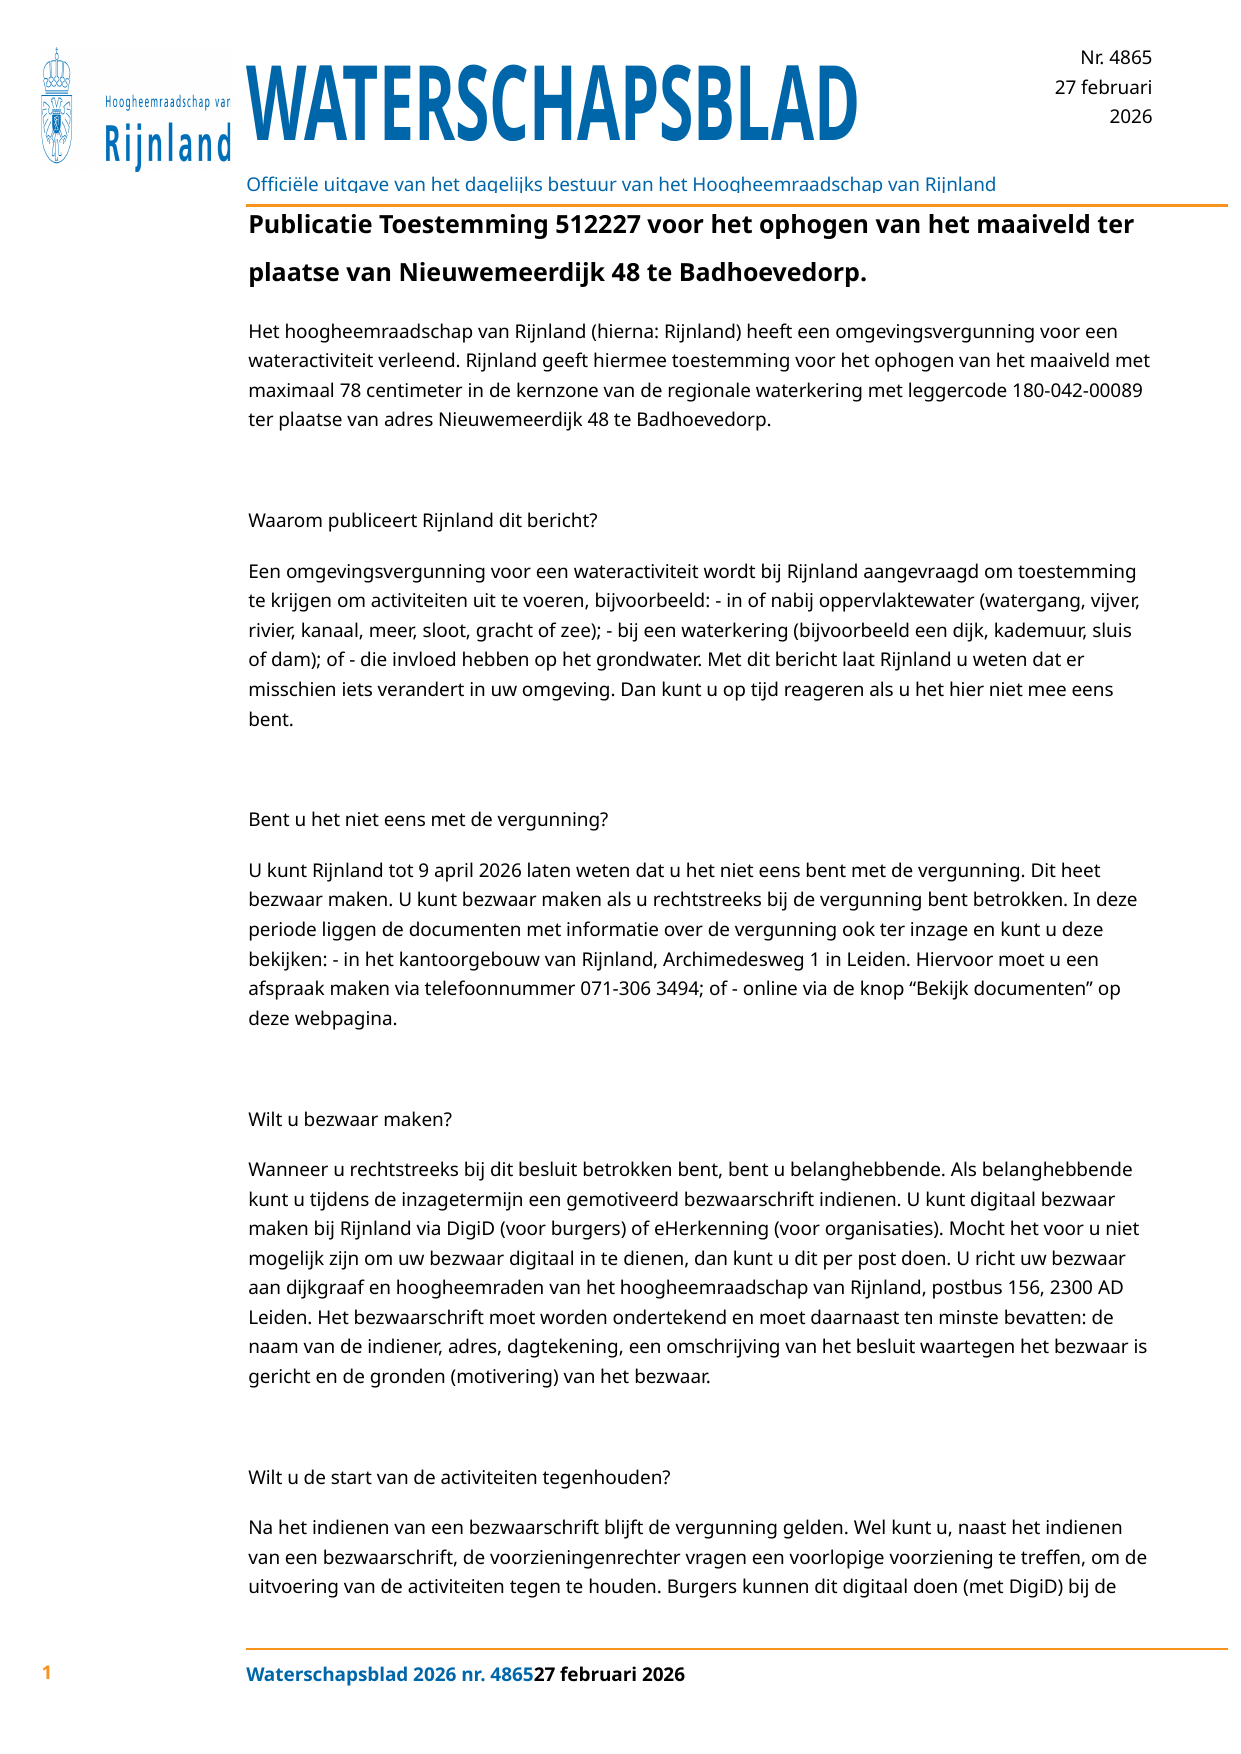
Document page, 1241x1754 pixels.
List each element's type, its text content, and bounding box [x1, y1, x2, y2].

text Wilt u de start van de activiteiten tegenhouden? [248, 1464, 1152, 1490]
text Een omgevingsvergunning voor een wateractiviteit wordt bij Rijnland aangevraagd om toestemming te krijgen om activiteiten uit te voeren, bijvoorbeeld: - in of nabij oppervlaktewater (watergang, vijver, rivier, kanaal, meer, sloot, gracht of zee); - bij een waterkering (bijvoorbeeld een dijk, kademuur, sluis of dam); of - die invloed hebben op het grondwater. Met dit bericht laat Rijnland u weten dat er misschien iets verandert in uw omgeving. Dan kunt u op tijd reageren als u het hier niet mee eens bent. [248, 558, 1152, 732]
text Na het indienen van een bezwaarschrift blijft de vergunning gelden. Wel kunt u, naast het indienen van een bezwaarschrift, de voorzieningenrechter vragen een voorlopige voorziening te treffen, om de uitvoering van de activiteiten tegen te houden. Burgers kunnen dit digitaal doen (met DigiD) bij de [248, 1514, 1152, 1599]
picture [41, 47, 231, 172]
text Wanneer u rechtstreeks bij dit besluit betrokken bent, bent u belanghebbende. Als belanghebbende kunt u tijdens de inzagetermijn een gemotiveerd bezwaarschrift indienen. U kunt digitaal bezwaar maken bij Rijnland via DigiD (voor burgers) of eHerkenning (voor organisaties). Mocht het voor u niet mogelijk zijn om uw bezwaar digitaal in te dienen, dan kunt u dit per post doen. U richt uw bezwaar aan dijkgraaf en hoogheemraden van het hoogheemraadschap van Rijnland, postbus 156, 2300 AD Leiden. Het bezwaarschrift moet worden ondertekend en moet daarnaast ten minste bevatten: de naam van de indiener, adres, dagtekening, een omschrijving van het besluit waartegen het bezwaar is gericht en de gronden (motivering) van het bezwaar. [248, 1156, 1152, 1389]
text U kunt Rijnland tot 9 april 2026 laten weten dat u het niet eens bent met de vergunning. Dit heet bezwaar maken. U kunt bezwaar maken als u rechtstreeks bij de vergunning bent betrokken. In deze periode liggen de documenten met informatie over de vergunning ook ter inzage en kunt u deze bekijken: - in het kantoorgebouw van Rijnland, Archimedesweg 1 in Leiden. Hiervoor moet u een afspraak maken via telefoonnummer 071-306 3494; of - online via de knop “Bekijk documenten” op deze webpagina. [248, 857, 1152, 1031]
text Waarom publiceert Rijnland dit bericht? [248, 507, 1152, 533]
text Publicatie Toestemming 512227 voor het ophogen van het maaiveld ter plaatse van Nieuwemeerdijk 48 te Badhoevedorp. [248, 207, 1152, 288]
text Wilt u bezwaar maken? [248, 1106, 1152, 1132]
text Het hoogheemraadschap van Rijnland (hierna: Rijnland) heeft een omgevingsvergunning voor een wateractiviteit verleend. Rijnland geeft hiermee toestemming voor het ophogen van het maaiveld met maximaal 78 centimeter in de kernzone van de regionale waterkering met leggercode 180-042-00089 ter plaatse van adres Nieuwemeerdijk 48 te Badhoevedorp. [248, 318, 1152, 432]
text Bent u het niet eens met de vergunning? [248, 807, 1152, 832]
